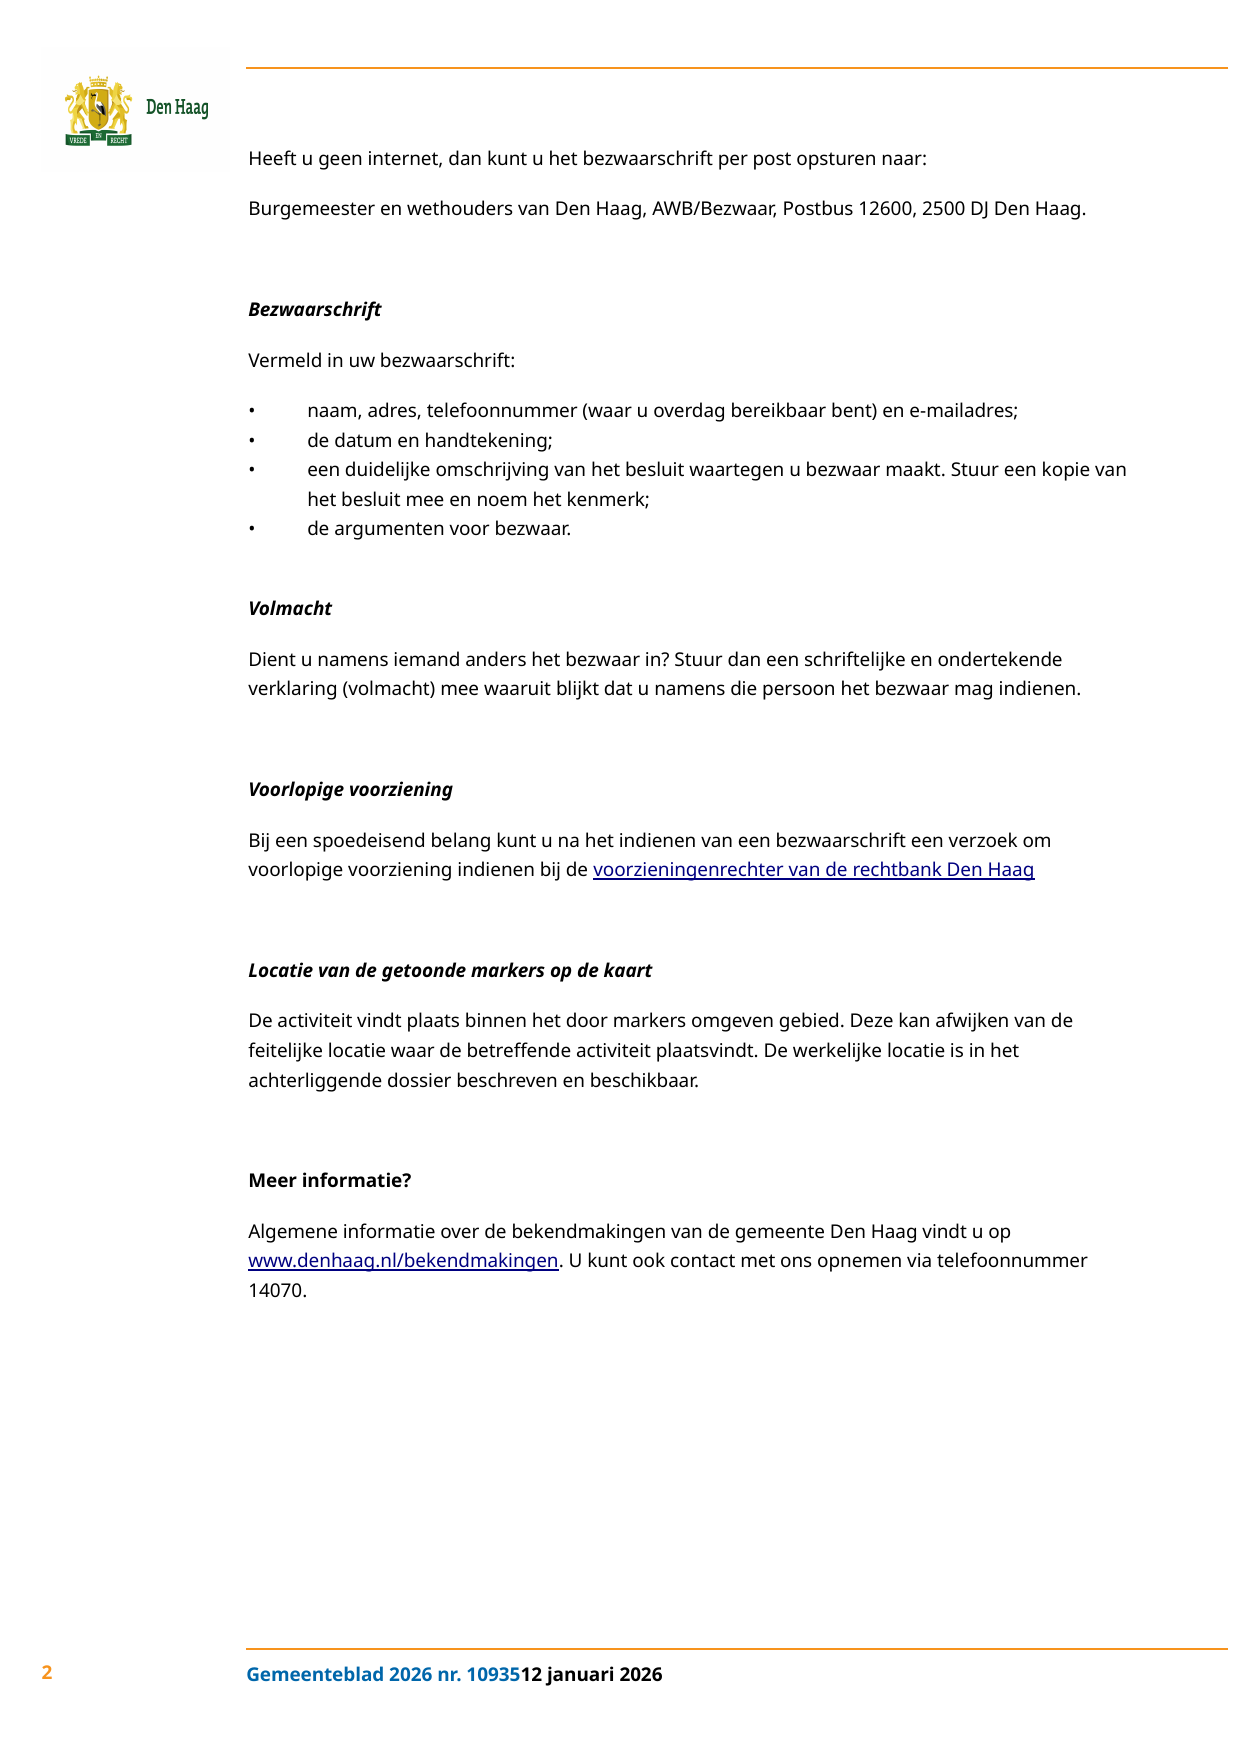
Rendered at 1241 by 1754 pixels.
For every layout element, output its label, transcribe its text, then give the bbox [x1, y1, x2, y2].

picture [41, 47, 231, 172]
text Dient u namens iemand anders het bezwaar in? Stuur dan een schriftelijke en ondertekende verklaring (volmacht) mee waaruit blijkt dat u namens die persoon het bezwaar mag indienen. [248, 646, 1152, 701]
text Meer informatie? [248, 1168, 1152, 1193]
text Locatie van de getoonde markers op de kaart [248, 957, 1152, 983]
list naam, adres, telefoonnummer (waar u overdag bereikbaar bent) en e-mailadres; [248, 397, 1152, 423]
list de argumenten voor bezwaar. [248, 516, 1152, 541]
text Heeft u geen internet, dan kunt u het bezwaarschrift per post opsturen naar: [248, 145, 1152, 171]
text Voorlopige voorziening [248, 776, 1152, 802]
text Bij een spoedeisend belang kunt u na het indienen van een bezwaarschrift een verzoek om voorlopige voorziening indienen bij de voorzieningenrechter van de rechtbank Den Haag [248, 827, 1152, 882]
text Burgemeester en wethouders van Den Haag, AWB/Bezwaar, Postbus 12600, 2500 DJ Den Haag. [248, 196, 1152, 221]
text Vermeld in uw bezwaarschrift: [248, 347, 1152, 373]
list de datum en handtekening; [248, 427, 1152, 453]
list een duidelijke omschrijving van het besluit waartegen u bezwaar maakt. Stuur een kopie van het besluit mee en noem het kenmerk; [248, 456, 1152, 512]
text Algemene informatie over de bekendmakingen van de gemeente Den Haag vindt u op www.denhaag.nl/bekendmakingen. U kunt ook contact met ons opnemen via telefoonnummer 14070. [248, 1218, 1152, 1303]
text Bezwaarschrift [248, 296, 1152, 322]
text De activiteit vindt plaats binnen het door markers omgeven gebied. Deze kan afwijken van de feitelijke locatie waar de betreffende activiteit plaatsvindt. De werkelijke locatie is in het achterliggende dossier beschreven en beschikbaar. [248, 1008, 1152, 1093]
text Volmacht [248, 596, 1152, 621]
